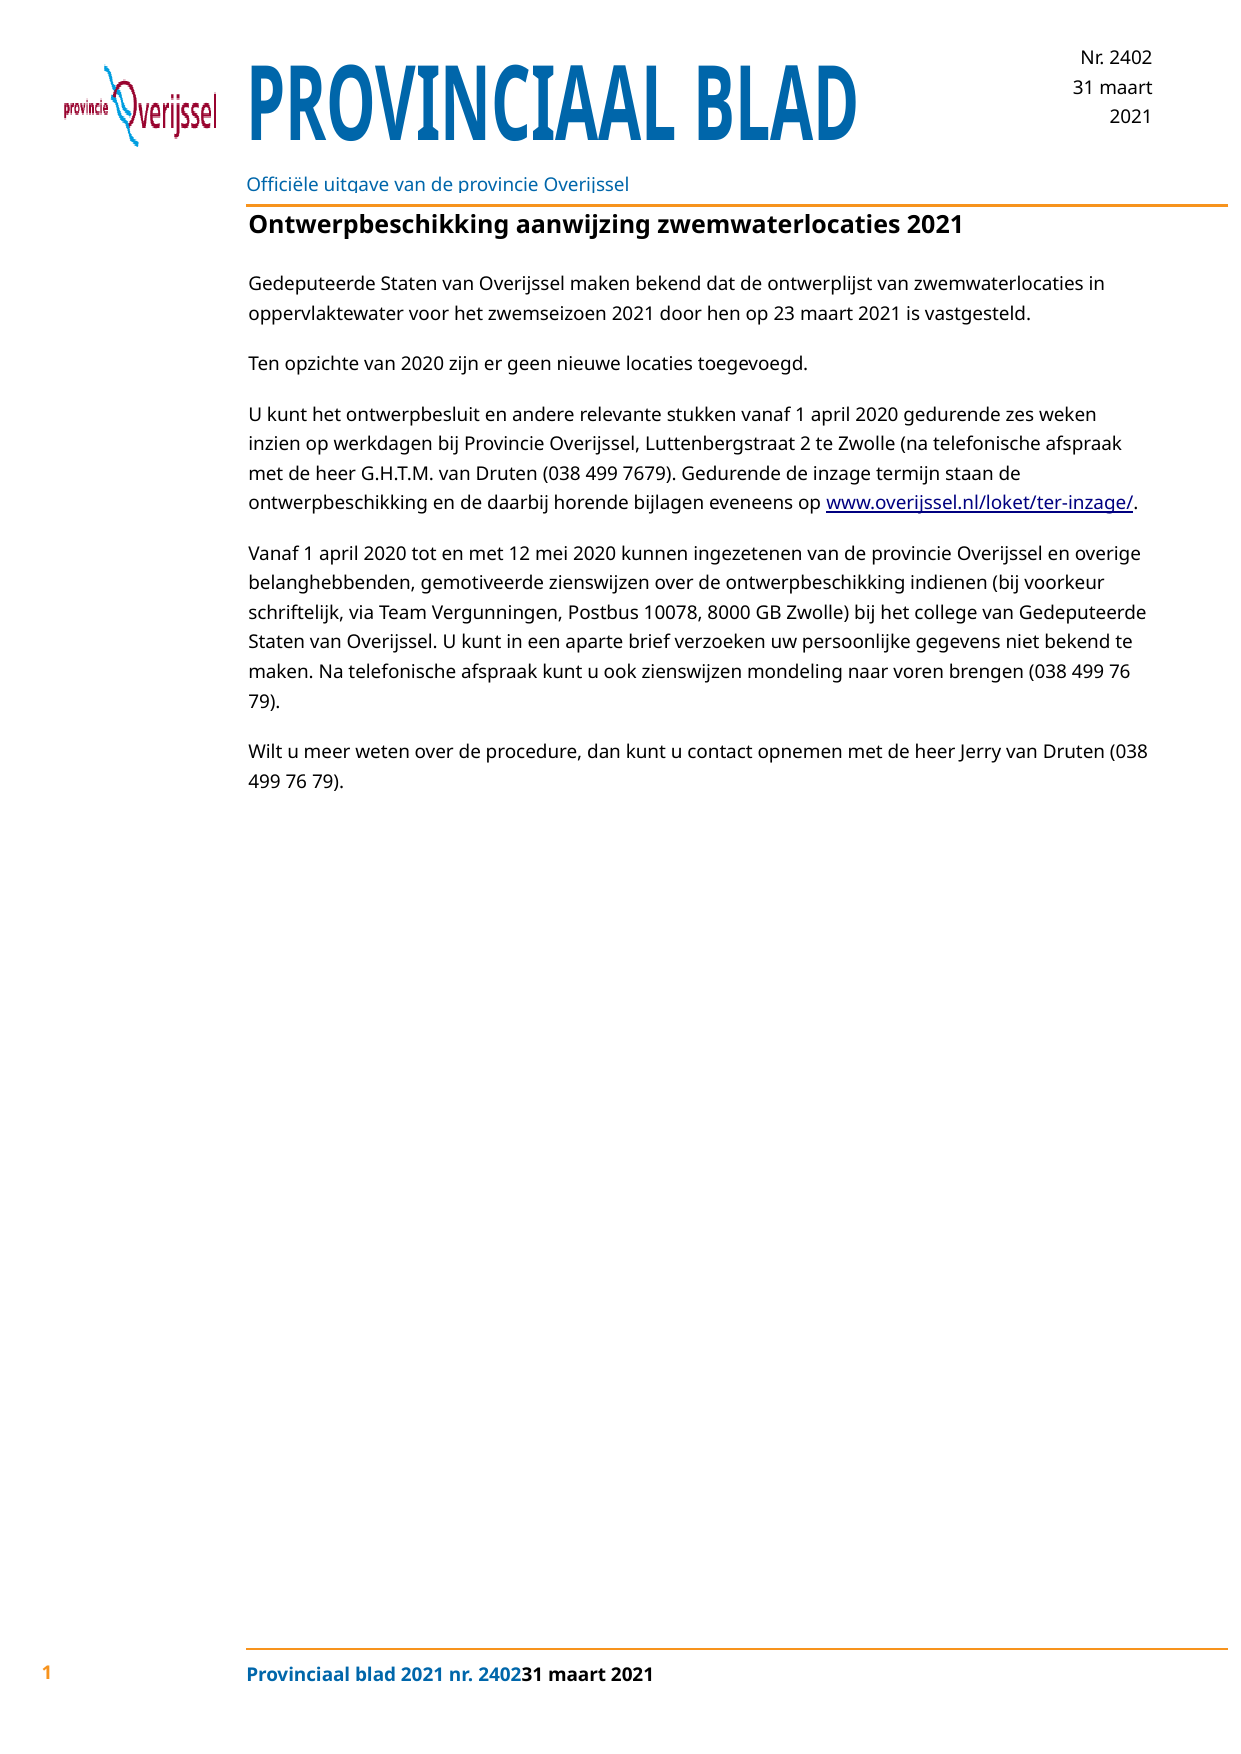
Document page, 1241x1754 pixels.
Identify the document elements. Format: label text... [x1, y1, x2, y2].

picture [41, 47, 231, 172]
text Ten opzichte van 2020 zijn er geen nieuwe locaties toegevoegd. [248, 350, 1152, 376]
text Wilt u meer weten over de procedure, dan kunt u contact opnemen met de heer Jerry van Druten (038 499 76 79). [248, 738, 1152, 793]
text Ontwerpbeschikking aanwijzing zwemwaterlocaties 2021 [248, 207, 1152, 241]
text U kunt het ontwerpbesluit en andere relevante stukken vanaf 1 april 2020 gedurende zes weken inzien op werkdagen bij Provincie Overijssel, Luttenbergstraat 2 te Zwolle (na telefonische afspraak met de heer G.H.T.M. van Druten (038 499 7679). Gedurende de inzage termijn staan de ontwerpbeschikking en de daarbij horende bijlagen eveneens op www.overijssel.nl/loket/ter-inzage/. [248, 401, 1152, 515]
text Gedeputeerde Staten van Overijssel maken bekend dat de ontwerplijst van zwemwaterlocaties in oppervlaktewater voor het zwemseizoen 2021 door hen op 23 maart 2021 is vastgesteld. [248, 270, 1152, 326]
text Vanaf 1 april 2020 tot en met 12 mei 2020 kunnen ingezetenen van de provincie Overijssel en overige belanghebbenden, gemotiveerde zienswijzen over de ontwerpbeschikking indienen (bij voorkeur schriftelijk, via Team Vergunningen, Postbus 10078, 8000 GB Zwolle) bij het college van Gedeputeerde Staten van Overijssel. U kunt in een aparte brief verzoeken uw persoonlijke gegevens niet bekend te maken. Na telefonische afspraak kunt u ook zienswijzen mondeling naar voren brengen (038 499 76 79). [248, 540, 1152, 713]
